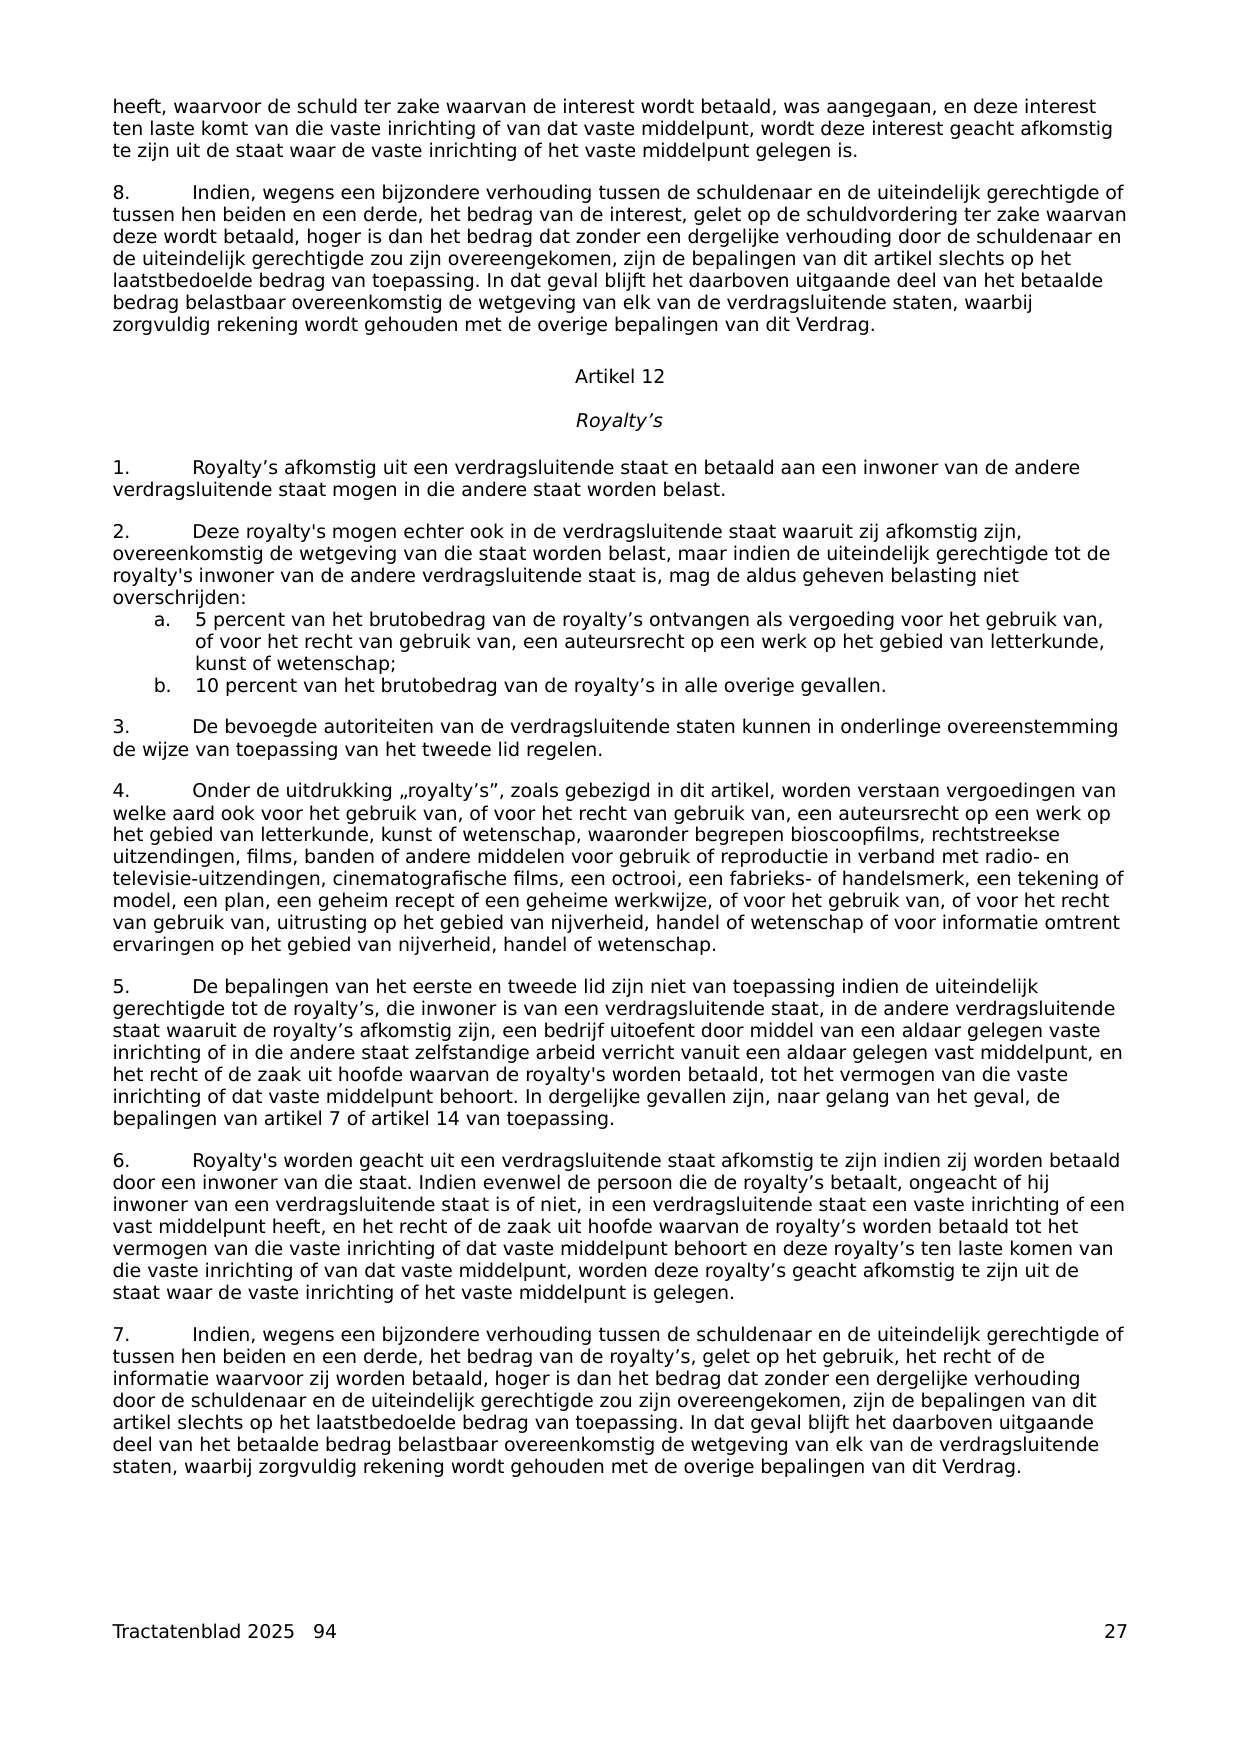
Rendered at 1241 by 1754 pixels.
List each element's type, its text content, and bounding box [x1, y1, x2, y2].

subtitle Artikel 12 Royalty’s [112, 366, 1128, 432]
text 8. Indien, wegens een bijzondere verhouding tussen de schuldenaar en de uiteindelijk gerechtigde of tussen hen beiden en een derde, het bedrag van de interest, gelet op de schuldvordering ter zake waarvan deze wordt betaald, hoger is dan het bedrag dat zonder een dergelijke verhouding door de schuldenaar en de uiteindelijk gerechtigde zou zijn overeengekomen, zijn de bepalingen van dit artikel slechts op het laatstbedoelde bedrag van toepassing. In dat geval blijft het daarboven uitgaande deel van het betaalde bedrag belastbaar overeenkomstig de wetgeving van elk van de verdragsluitende staten, waarbij zorgvuldig rekening wordt gehouden met de overige bepalingen van dit Verdrag. [112, 182, 1128, 336]
text b. 10 percent van het brutobedrag van de royalty’s in alle overige gevallen. [153, 674, 1128, 696]
text 7. Indien, wegens een bijzondere verhouding tussen de schuldenaar en de uiteindelijk gerechtigde of tussen hen beiden en een derde, het bedrag van de royalty’s, gelet op het gebruik, het recht of de informatie waarvoor zij worden betaald, hoger is dan het bedrag dat zonder een dergelijke verhouding door de schuldenaar en de uiteindelijk gerechtigde zou zijn overeengekomen, zijn de bepalingen van dit artikel slechts op het laatstbedoelde bedrag van toepassing. In dat geval blijft het daarboven uitgaande deel van het betaalde bedrag belastbaar overeenkomstig de wetgeving van elk van de verdragsluitende staten, waarbij zorgvuldig rekening wordt gehouden met de overige bepalingen van dit Verdrag. [112, 1324, 1128, 1478]
text heeft, waarvoor de schuld ter zake waarvan de interest wordt betaald, was aangegaan, en deze interest ten laste komt van die vaste inrichting of van dat vaste middelpunt, wordt deze interest geacht afkomstig te zijn uit de staat waar de vaste inrichting of het vaste middelpunt gelegen is. [112, 96, 1128, 162]
text 3. De bevoegde autoriteiten van de verdragsluitende staten kunnen in onderlinge overeenstemming de wijze van toepassing van het tweede lid regelen. [112, 716, 1128, 760]
text 6. Royalty's worden geacht uit een verdragsluitende staat afkomstig te zijn indien zij worden betaald door een inwoner van die staat. Indien evenwel de persoon die de royalty’s betaalt, ongeacht of hij inwoner van een verdragsluitende staat is of niet, in een verdragsluitende staat een vaste inrichting of een vast middelpunt heeft, en het recht of de zaak uit hoofde waarvan de royalty’s worden betaald tot het vermogen van die vaste inrichting of dat vaste middelpunt behoort en deze royalty’s ten laste komen van die vaste inrichting of van dat vaste middelpunt, worden deze royalty’s geacht afkomstig te zijn uit de staat waar de vaste inrichting of het vaste middelpunt is gelegen. [112, 1150, 1128, 1304]
text 2. Deze royalty's mogen echter ook in de verdragsluitende staat waaruit zij afkomstig zijn, overeenkomstig de wetgeving van die staat worden belast, maar indien de uiteindelijk gerechtigde tot de royalty's inwoner van de andere verdragsluitende staat is, mag de aldus geheven belasting niet overschrijden: [112, 521, 1128, 608]
text 4. Onder de uitdrukking „royalty’s”, zoals gebezigd in dit artikel, worden verstaan vergoedingen van welke aard ook voor het gebruik van, of voor het recht van gebruik van, een auteursrecht op een werk op het gebied van letterkunde, kunst of wetenschap, waaronder begrepen bioscoopfilms, rechtstreekse uitzendingen, films, banden of andere middelen voor gebruik of reproductie in verband met radio- en televisie-uitzendingen, cinematografische films, een octrooi, een fabrieks- of handelsmerk, een tekening of model, een plan, een geheim recept of een geheime werkwijze, of voor het gebruik van, of voor het recht van gebruik van, uitrusting op het gebied van nijverheid, handel of wetenschap of voor informatie omtrent ervaringen op het gebied van nijverheid, handel of wetenschap. [112, 780, 1128, 956]
text 5. De bepalingen van het eerste en tweede lid zijn niet van toepassing indien de uiteindelijk gerechtigde tot de royalty’s, die inwoner is van een verdragsluitende staat, in de andere verdragsluitende staat waaruit de royalty’s afkomstig zijn, een bedrijf uitoefent door middel van een aldaar gelegen vaste inrichting of in die andere staat zelfstandige arbeid verricht vanuit een aldaar gelegen vast middelpunt, en het recht of de zaak uit hoofde waarvan de royalty's worden betaald, tot het vermogen van die vaste inrichting of dat vaste middelpunt behoort. In dergelijke gevallen zijn, naar gelang van het geval, de bepalingen van artikel 7 of artikel 14 van toepassing. [112, 976, 1128, 1130]
text 1. Royalty’s afkomstig uit een verdragsluitende staat en betaald aan een inwoner van de andere verdragsluitende staat mogen in die andere staat worden belast. [112, 457, 1128, 501]
text a. 5 percent van het brutobedrag van de royalty’s ontvangen als vergoeding voor het gebruik van, of voor het recht van gebruik van, een auteursrecht op een werk op het gebied van letterkunde, kunst of wetenschap; [153, 608, 1128, 674]
